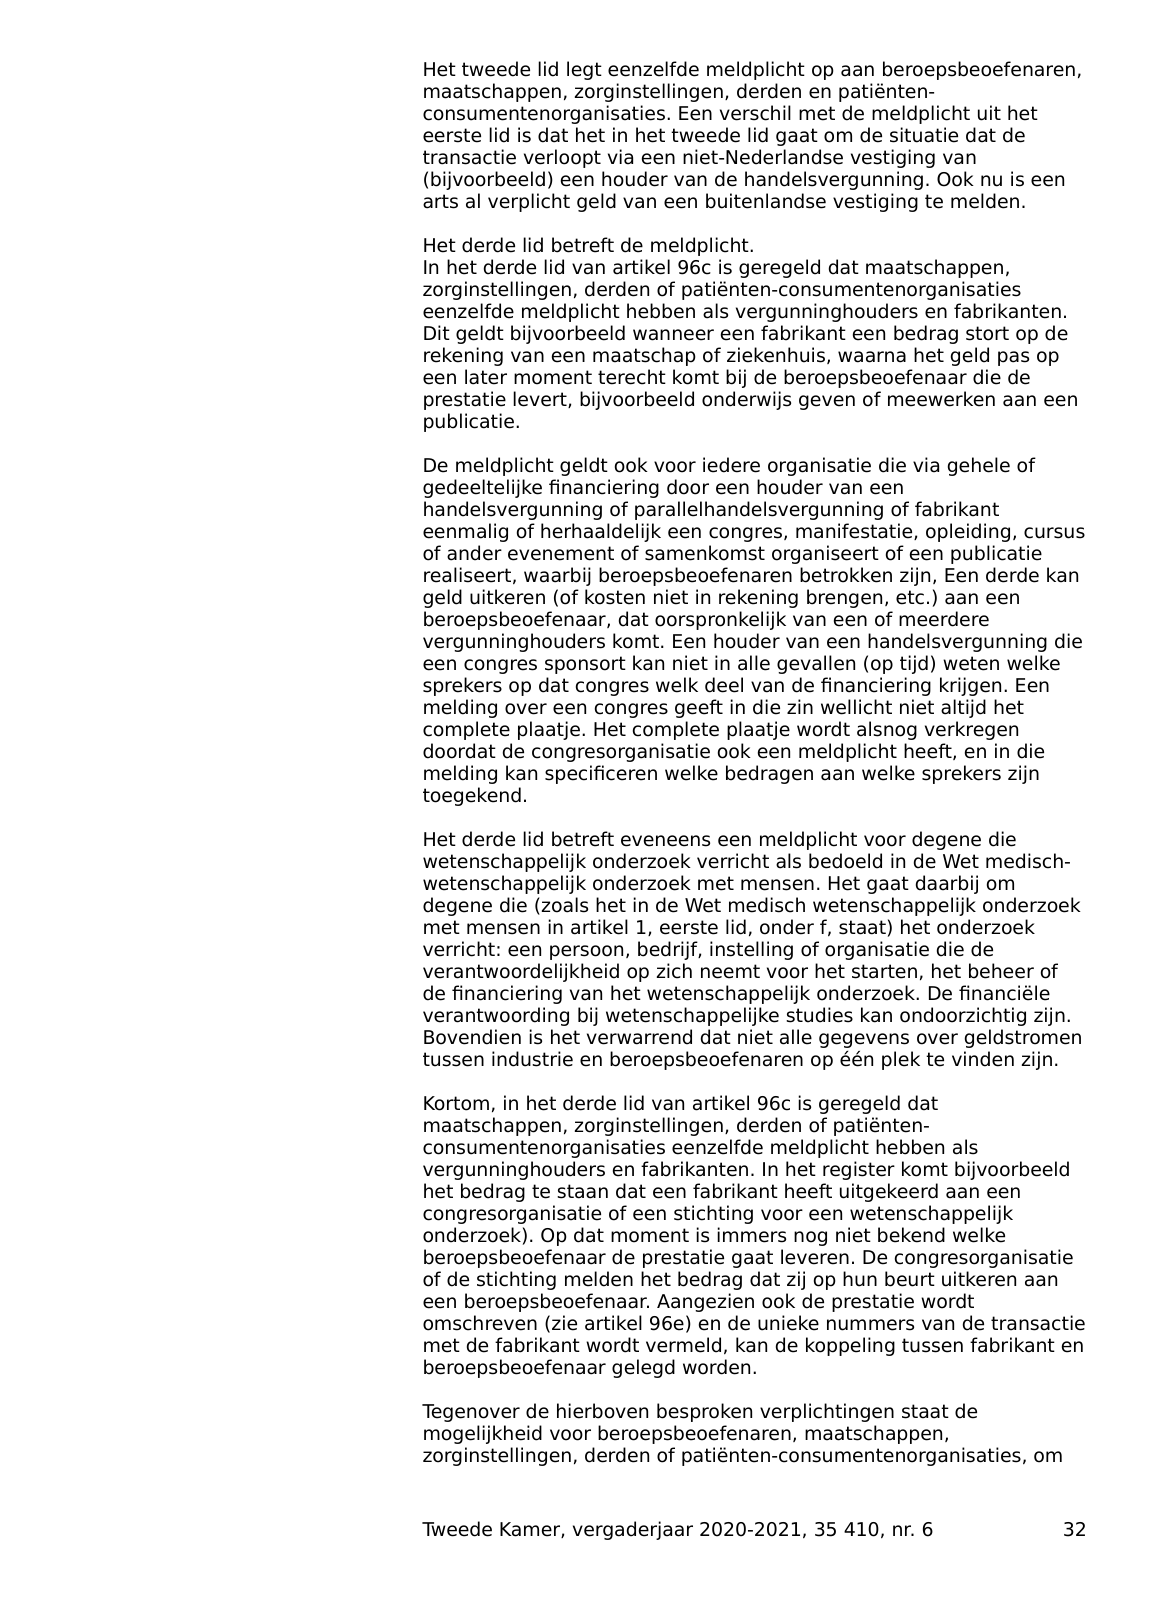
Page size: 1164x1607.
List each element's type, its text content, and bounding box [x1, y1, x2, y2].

text In het derde lid van artikel 96c is geregeld dat maatschappen, zorginstellingen, derden of patiënten-consumentenorganisaties eenzelfde meldplicht hebben als vergunninghouders en fabrikanten. Dit geldt bijvoorbeeld wanneer een fabrikant een bedrag stort op de rekening van een maatschap of ziekenhuis, waarna het geld pas op een later moment terecht komt bij de beroepsbeoefenaar die de prestatie levert, bijvoorbeeld onderwijs geven of meewerken aan een publicatie. [422, 257, 1087, 433]
text De meldplicht geldt ook voor iedere organisatie die via gehele of gedeeltelijke financiering door een houder van een handelsvergunning of parallelhandelsvergunning of fabrikant eenmalig of herhaaldelijk een congres, manifestatie, opleiding, cursus of ander evenement of samenkomst organiseert of een publicatie realiseert, waarbij beroepsbeoefenaren betrokken zijn, Een derde kan geld uitkeren (of kosten niet in rekening brengen, etc.) aan een beroepsbeoefenaar, dat oorspronkelijk van een of meerdere vergunninghouders komt. Een houder van een handelsvergunning die een congres sponsort kan niet in alle gevallen (op tijd) weten welke sprekers op dat congres welk deel van de financiering krijgen. Een melding over een congres geeft in die zin wellicht niet altijd het complete plaatje. Het complete plaatje wordt alsnog verkregen doordat de congresorganisatie ook een meldplicht heeft, en in die melding kan specificeren welke bedragen aan welke sprekers zijn toegekend. [422, 455, 1087, 807]
text Het derde lid betreft de meldplicht. [422, 235, 1087, 257]
text Het derde lid betreft eveneens een meldplicht voor degene die wetenschappelijk onderzoek verricht als bedoeld in de Wet medisch-wetenschappelijk onderzoek met mensen. Het gaat daarbij om degene die (zoals het in de Wet medisch wetenschappelijk onderzoek met mensen in artikel 1, eerste lid, onder f, staat) het onderzoek verricht: een persoon, bedrijf, instelling of organisatie die de verantwoordelijkheid op zich neemt voor het starten, het beheer of de financiering van het wetenschappelijk onderzoek. De financiële verantwoording bij wetenschappelijke studies kan ondoorzichtig zijn. Bovendien is het verwarrend dat niet alle gegevens over geldstromen tussen industrie en beroepsbeoefenaren op één plek te vinden zijn. [422, 829, 1087, 1071]
text Tegenover de hierboven besproken verplichtingen staat de mogelijkheid voor beroepsbeoefenaren, maatschappen, zorginstellingen, derden of patiënten-consumentenorganisaties, om [422, 1401, 1087, 1467]
text Het tweede lid legt eenzelfde meldplicht op aan beroepsbeoefenaren, maatschappen, zorginstellingen, derden en patiënten-consumentenorganisaties. Een verschil met de meldplicht uit het eerste lid is dat het in het tweede lid gaat om de situatie dat de transactie verloopt via een niet-Nederlandse vestiging van (bijvoorbeeld) een houder van de handelsvergunning. Ook nu is een arts al verplicht geld van een buitenlandse vestiging te melden. [422, 59, 1087, 213]
text Kortom, in het derde lid van artikel 96c is geregeld dat maatschappen, zorginstellingen, derden of patiënten-consumentenorganisaties eenzelfde meldplicht hebben als vergunninghouders en fabrikanten. In het register komt bijvoorbeeld het bedrag te staan dat een fabrikant heeft uitgekeerd aan een congresorganisatie of een stichting voor een wetenschappelijk onderzoek). Op dat moment is immers nog niet bekend welke beroepsbeoefenaar de prestatie gaat leveren. De congresorganisatie of de stichting melden het bedrag dat zij op hun beurt uitkeren aan een beroepsbeoefenaar. Aangezien ook de prestatie wordt omschreven (zie artikel 96e) en de unieke nummers van de transactie met de fabrikant wordt vermeld, kan de koppeling tussen fabrikant en beroepsbeoefenaar gelegd worden. [422, 1093, 1087, 1379]
